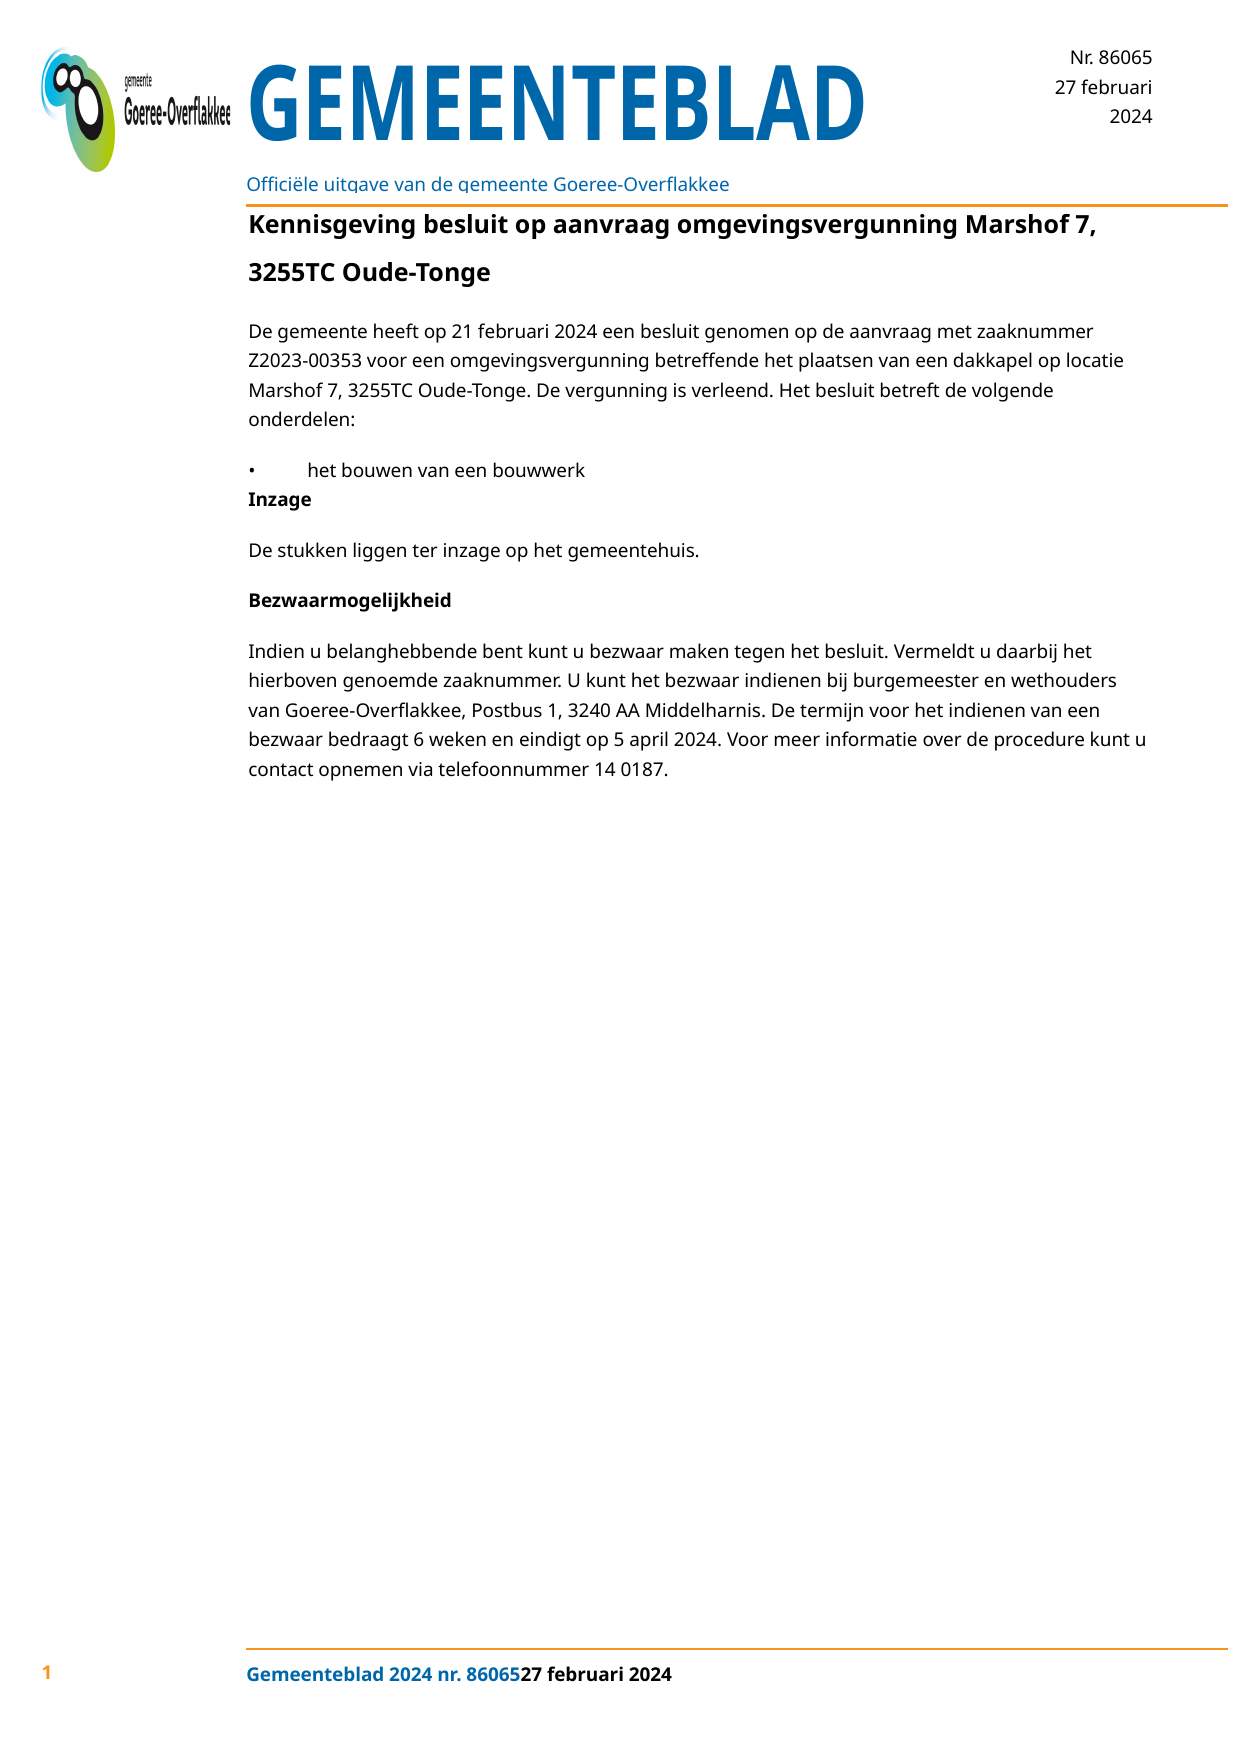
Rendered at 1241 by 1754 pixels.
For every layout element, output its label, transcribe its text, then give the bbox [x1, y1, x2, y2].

text Bezwaarmogelijkheid [248, 587, 1152, 613]
picture [41, 47, 231, 172]
text Indien u belanghebbende bent kunt u bezwaar maken tegen het besluit. Vermeldt u daarbij het hierboven genoemde zaaknummer. U kunt het bezwaar indienen bij burgemeester en wethouders van Goeree-Overflakkee, Postbus 1, 3240 AA Middelharnis. De termijn voor het indienen van een bezwaar bedraagt 6 weken en eindigt op 5 april 2024. Voor meer informatie over de procedure kunt u contact opnemen via telefoonnummer 14 0187. [248, 638, 1152, 782]
text Inzage [248, 487, 1152, 512]
text De gemeente heeft op 21 februari 2024 een besluit genomen op de aanvraag met zaaknummer Z2023-00353 voor een omgevingsvergunning betreffende het plaatsen van een dakkapel op locatie Marshof 7, 3255TC Oude-Tonge. De vergunning is verleend. Het besluit betreft de volgende onderdelen: [248, 318, 1152, 432]
list het bouwen van een bouwwerk [248, 457, 1152, 483]
text Kennisgeving besluit op aanvraag omgevingsvergunning Marshof 7, 3255TC Oude-Tonge [248, 207, 1152, 288]
text De stukken liggen ter inzage op het gemeentehuis. [248, 537, 1152, 563]
